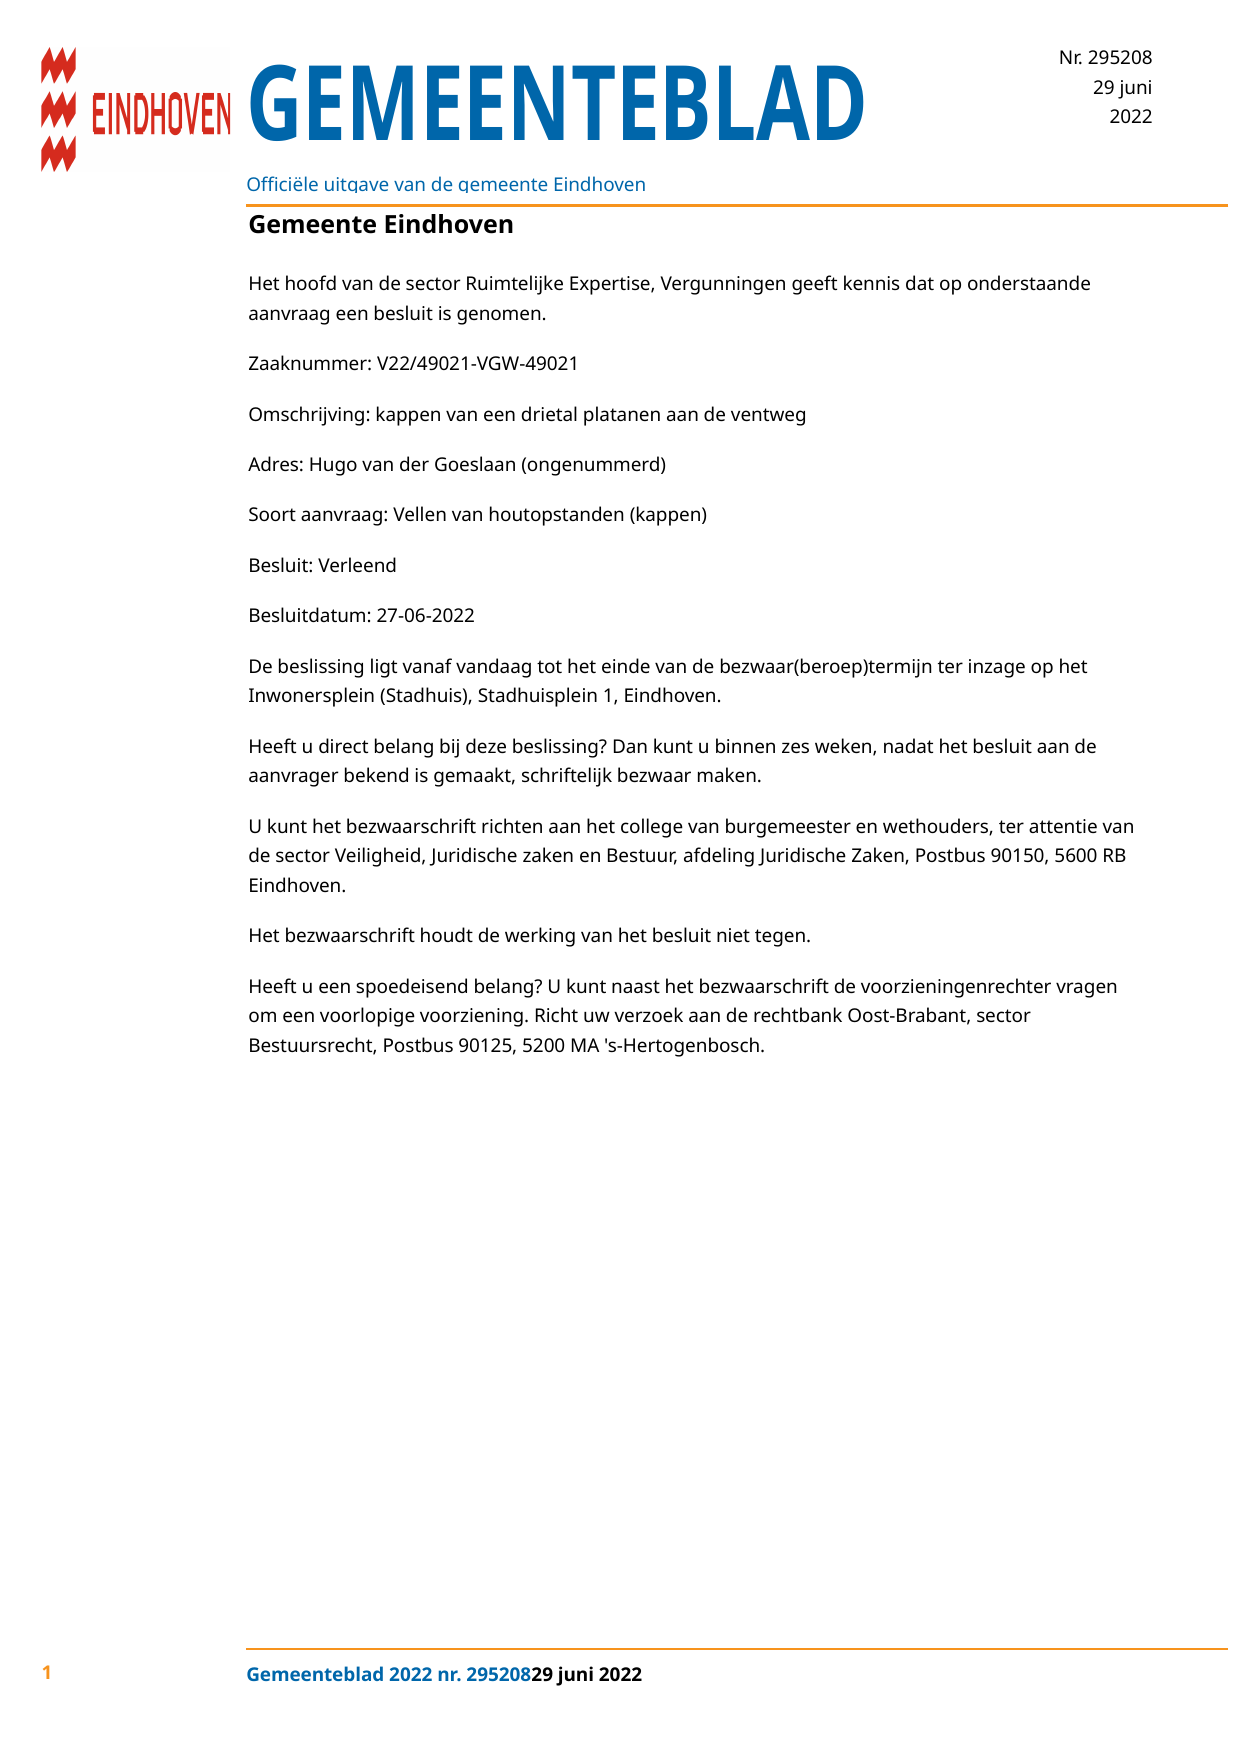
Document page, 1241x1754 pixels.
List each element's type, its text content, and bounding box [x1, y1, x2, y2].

text Het bezwaarschrift houdt de werking van het besluit niet tegen. [248, 922, 1152, 948]
text Gemeente Eindhoven [248, 207, 1152, 241]
text Besluitdatum: 27-06-2022 [248, 602, 1152, 628]
text Omschrijving: kappen van een drietal platanen aan de ventweg [248, 401, 1152, 426]
text Heeft u een spoedeisend belang? U kunt naast het bezwaarschrift de voorzieningenrechter vragen om een voorlopige voorziening. Richt uw verzoek aan de rechtbank Oost-Brabant, sector Bestuursrecht, Postbus 90125, 5200 MA 's-Hertogenbosch. [248, 973, 1152, 1058]
text Heeft u direct belang bij deze beslissing? Dan kunt u binnen zes weken, nadat het besluit aan de aanvrager bekend is gemaakt, schriftelijk bezwaar maken. [248, 733, 1152, 788]
text U kunt het bezwaarschrift richten aan het college van burgemeester en wethouders, ter attentie van de sector Veiligheid, Juridische zaken en Bestuur, afdeling Juridische Zaken, Postbus 90150, 5600 RB Eindhoven. [248, 813, 1152, 898]
text Zaaknummer: V22/49021-VGW-49021 [248, 350, 1152, 376]
picture [41, 47, 231, 172]
text Besluit: Verleend [248, 552, 1152, 578]
text Adres: Hugo van der Goeslaan (ongenummerd) [248, 451, 1152, 477]
text Soort aanvraag: Vellen van houtopstanden (kappen) [248, 502, 1152, 527]
text De beslissing ligt vanaf vandaag tot het einde van de bezwaar(beroep)termijn ter inzage op het Inwonersplein (Stadhuis), Stadhuisplein 1, Eindhoven. [248, 653, 1152, 708]
text Het hoofd van de sector Ruimtelijke Expertise, Vergunningen geeft kennis dat op onderstaande aanvraag een besluit is genomen. [248, 270, 1152, 326]
